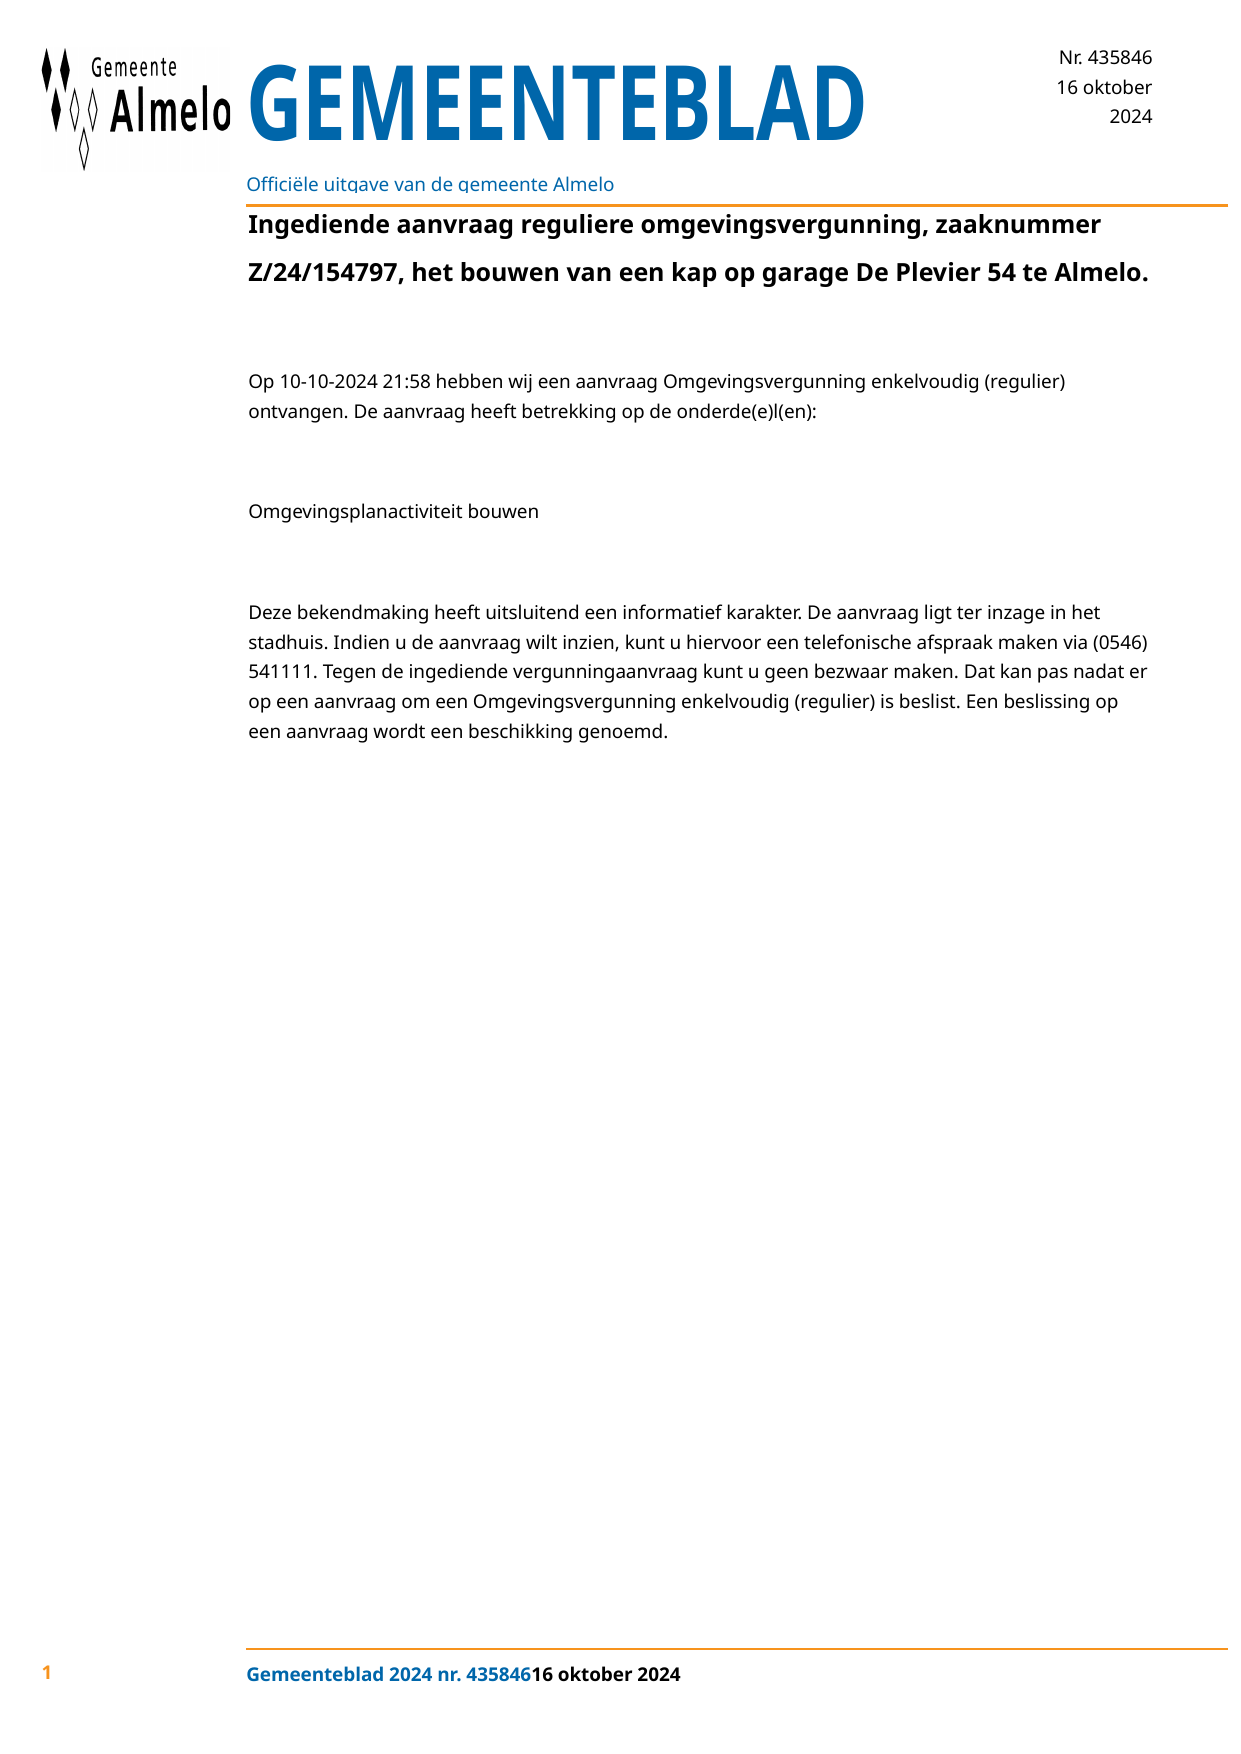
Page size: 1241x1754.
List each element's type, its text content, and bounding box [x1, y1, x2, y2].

text Ingediende aanvraag reguliere omgevingsvergunning, zaaknummer Z/24/154797, het bouwen van een kap op garage De Plevier 54 te Almelo. [248, 207, 1152, 288]
text Op 10-10-2024 21:58 hebben wij een aanvraag Omgevingsvergunning enkelvoudig (regulier) ontvangen. De aanvraag heeft betrekking op de onderde(e)l(en): [248, 368, 1152, 424]
picture [41, 47, 231, 172]
text Omgevingsplanactiviteit bouwen [248, 499, 1152, 524]
text Deze bekendmaking heeft uitsluitend een informatief karakter. De aanvraag ligt ter inzage in het stadhuis. Indien u de aanvraag wilt inzien, kunt u hiervoor een telefonische afspraak maken via (0546) 541111. Tegen de ingediende vergunningaanvraag kunt u geen bezwaar maken. Dat kan pas nadat er op een aanvraag om een Omgevingsvergunning enkelvoudig (regulier) is beslist. Een beslissing op een aanvraag wordt een beschikking genoemd. [248, 599, 1152, 744]
